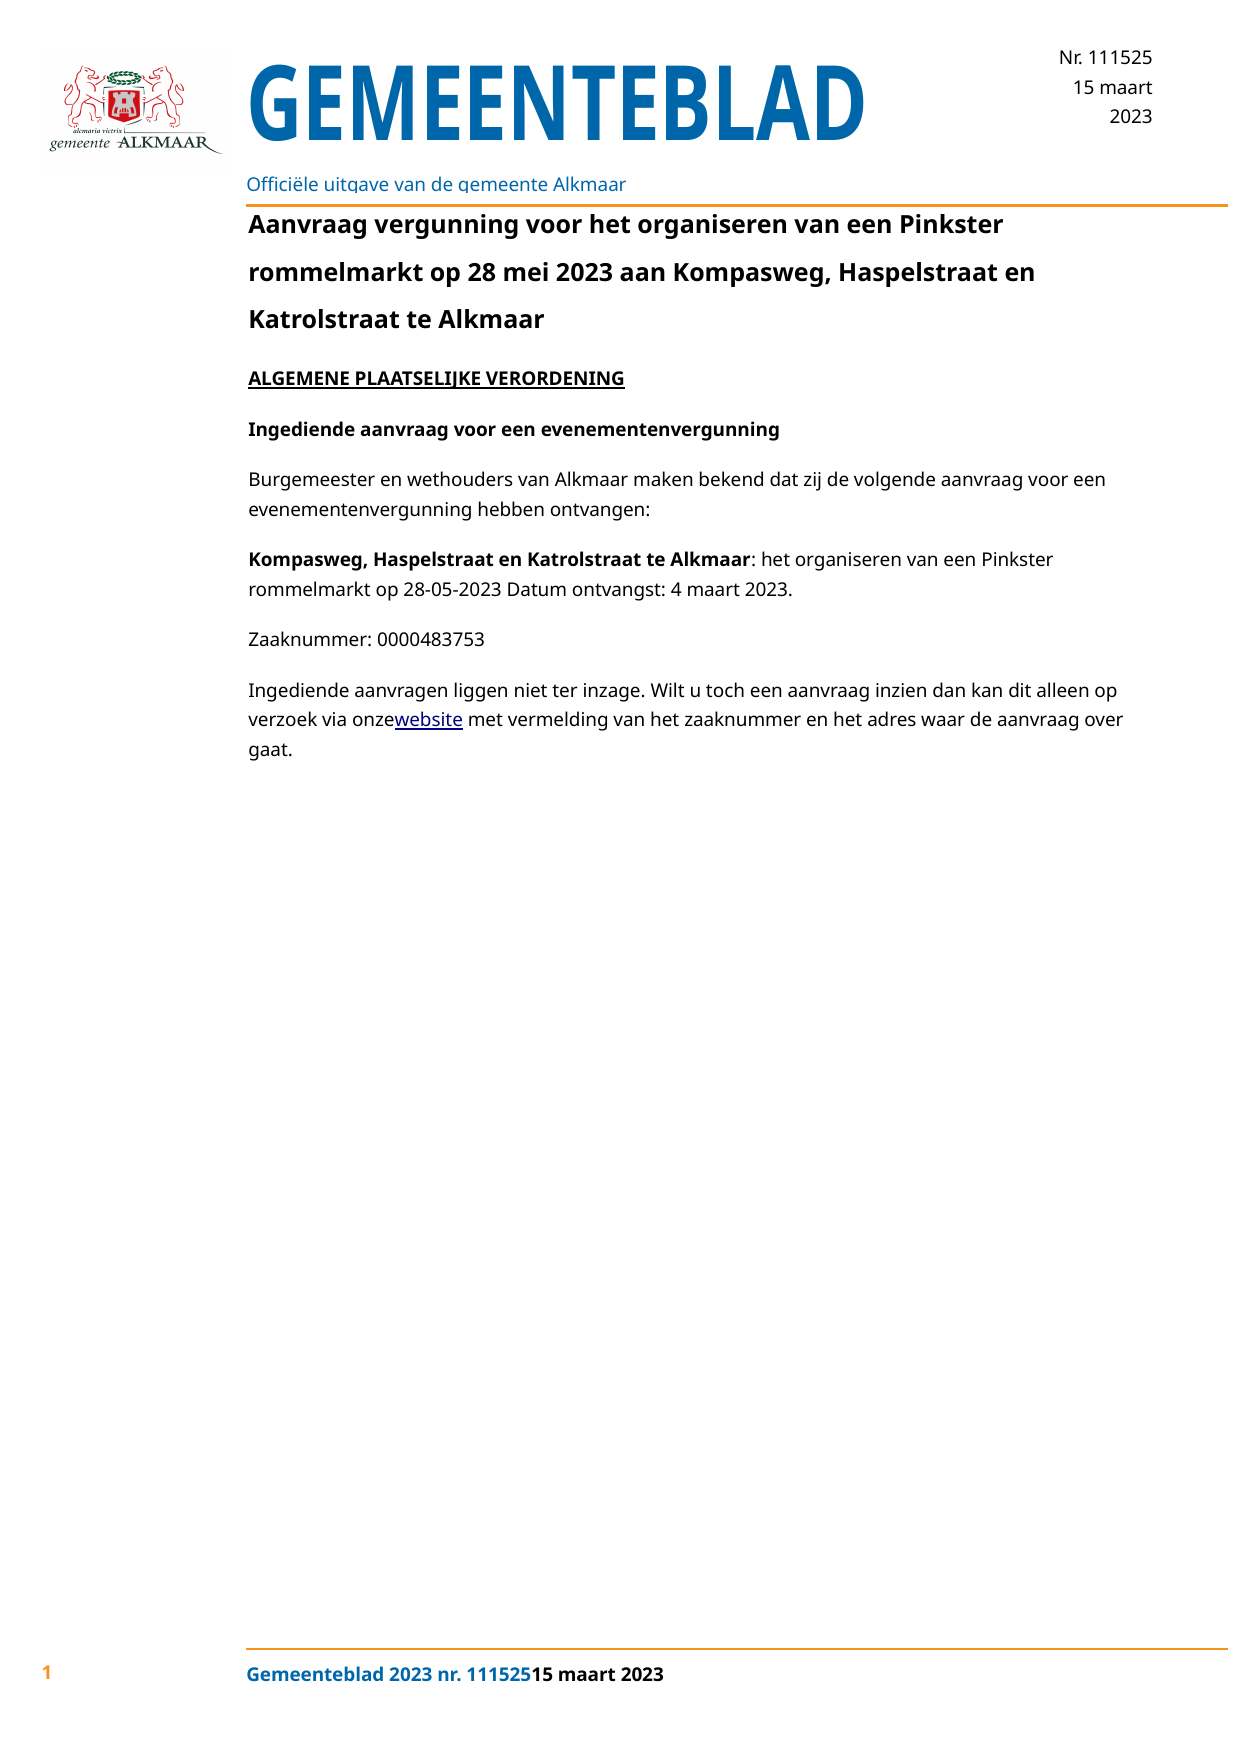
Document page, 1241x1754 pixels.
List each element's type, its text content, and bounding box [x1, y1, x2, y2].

text Aanvraag vergunning voor het organiseren van een Pinkster rommelmarkt op 28 mei 2023 aan Kompasweg, Haspelstraat en Katrolstraat te Alkmaar [248, 207, 1152, 336]
text ALGEMENE PLAATSELIJKE VERORDENING [248, 366, 1152, 391]
text Burgemeester en wethouders van Alkmaar maken bekend dat zij de volgende aanvraag voor een evenementenvergunning hebben ontvangen: [248, 466, 1152, 522]
text Kompasweg, Haspelstraat en Katrolstraat te Alkmaar: het organiseren van een Pinkster rommelmarkt op 28-05-2023 Datum ontvangst: 4 maart 2023. [248, 546, 1152, 602]
text Zaaknummer: 0000483753 [248, 626, 1152, 652]
picture [41, 47, 231, 172]
text Ingediende aanvraag voor een evenementenvergunning [248, 416, 1152, 442]
text Ingediende aanvragen liggen niet ter inzage. Wilt u toch een aanvraag inzien dan kan dit alleen op verzoek via onzewebsite met vermelding van het zaaknummer en het adres waar de aanvraag over gaat. [248, 677, 1152, 762]
